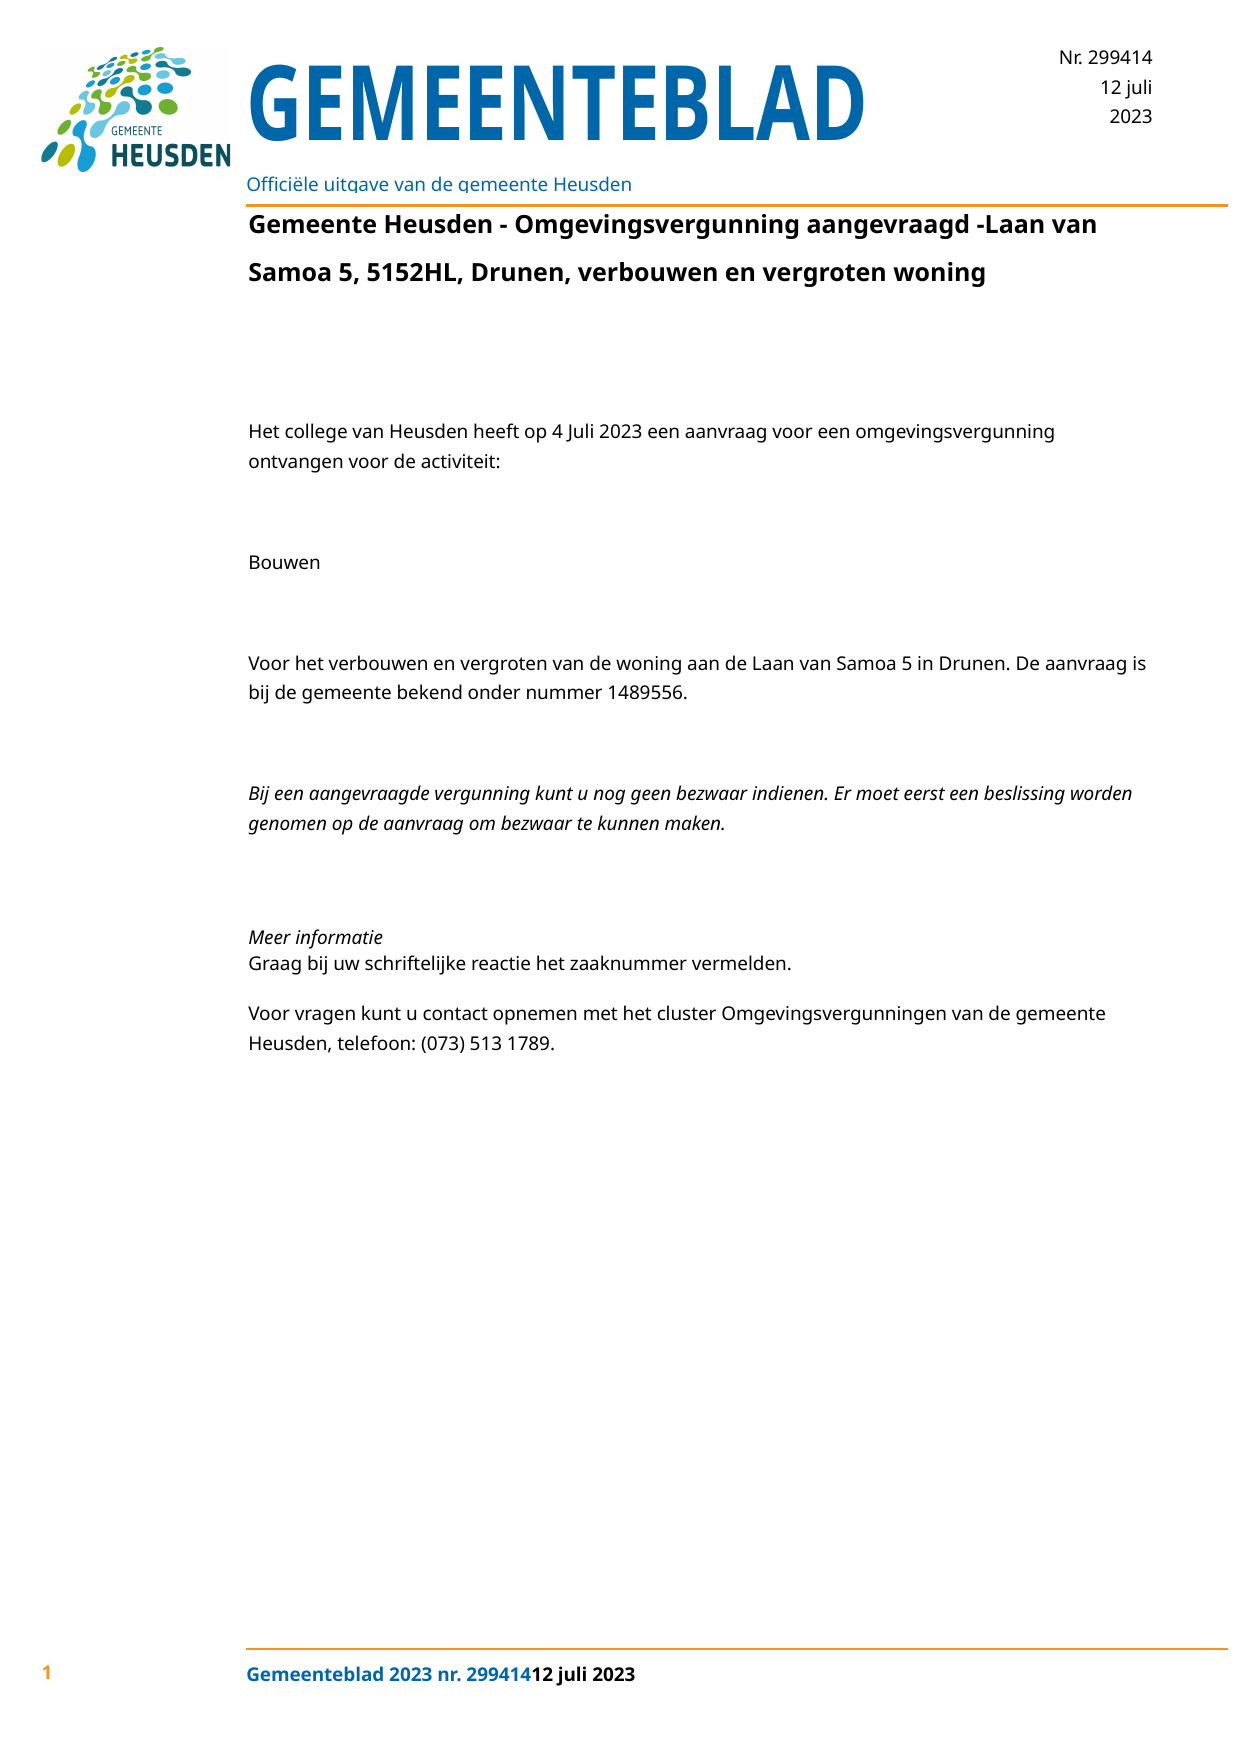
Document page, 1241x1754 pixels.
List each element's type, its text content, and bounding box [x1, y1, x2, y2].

text Meer informatie [248, 924, 1152, 950]
text Bij een aangevraagde vergunning kunt u nog geen bezwaar indienen. Er moet eerst een beslissing worden genomen op de aanvraag om bezwaar te kunnen maken. [248, 780, 1152, 836]
text Bouwen [248, 549, 1152, 575]
text Graag bij uw schriftelijke reactie het zaaknummer vermelden. [248, 950, 1152, 976]
text Het college van Heusden heeft op 4 Juli 2023 een aanvraag voor een omgevingsvergunning ontvangen voor de activiteit: [248, 419, 1152, 474]
text Voor het verbouwen en vergroten van de woning aan de Laan van Samoa 5 in Drunen. De aanvraag is bij de gemeente bekend onder nummer 1489556. [248, 650, 1152, 705]
text Voor vragen kunt u contact opnemen met het cluster Omgevingsvergunningen van de gemeente Heusden, telefoon: (073) 513 1789. [248, 1001, 1152, 1056]
text Gemeente Heusden - Omgevingsvergunning aangevraagd -Laan van Samoa 5, 5152HL, Drunen, verbouwen en vergroten woning [248, 207, 1152, 288]
picture [41, 47, 231, 172]
